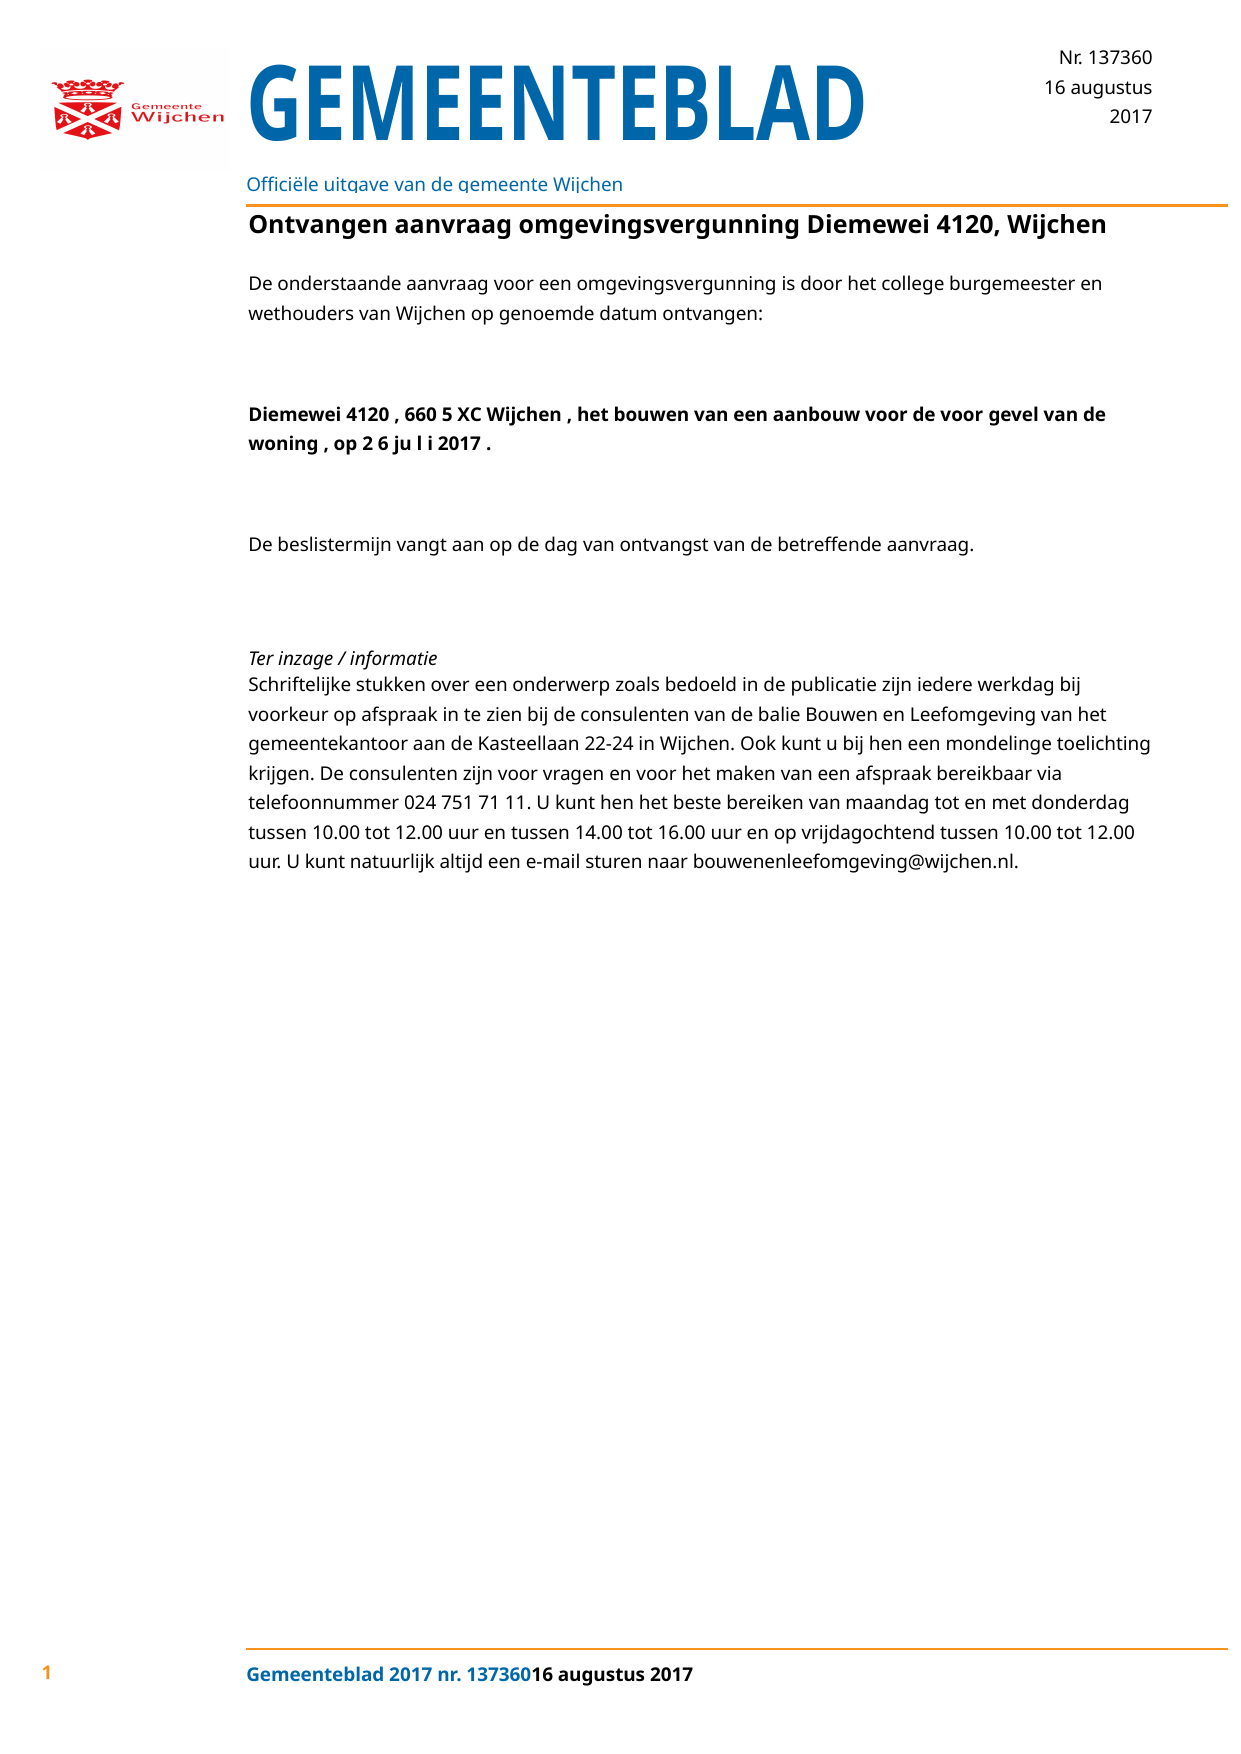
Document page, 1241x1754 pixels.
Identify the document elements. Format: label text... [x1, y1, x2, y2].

text Schriftelijke stukken over een onderwerp zoals bedoeld in de publicatie zijn iedere werkdag bij voorkeur op afspraak in te zien bij de consulenten van de balie Bouwen en Leefomgeving van het gemeentekantoor aan de Kasteellaan 22-24 in Wijchen. Ook kunt u bij hen een mondelinge toelichting krijgen. De consulenten zijn voor vragen en voor het maken van een afspraak bereikbaar via telefoonnummer 024 751 71 11. U kunt hen het beste bereiken van maandag tot en met donderdag tussen 10.00 tot 12.00 uur en tussen 14.00 tot 16.00 uur en op vrijdagochtend tussen 10.00 tot 12.00 uur. U kunt natuurlijk altijd een e-mail sturen naar bouwenenleefomgeving@wijchen.nl. [248, 671, 1152, 874]
picture [41, 47, 231, 172]
text Ontvangen aanvraag omgevingsvergunning Diemewei 4120, Wijchen [248, 207, 1152, 241]
text Ter inzage / informatie [248, 646, 1152, 671]
text De beslistermijn vangt aan op de dag van ontvangst van de betreffende aanvraag. [248, 531, 1152, 557]
text Diemewei 4120 , 660 5 XC Wijchen , het bouwen van een aanbouw voor de voor gevel van de woning , op 2 6 ju l i 2017 . [248, 401, 1152, 456]
text De onderstaande aanvraag voor een omgevingsvergunning is door het college burgemeester en wethouders van Wijchen op genoemde datum ontvangen: [248, 270, 1152, 326]
